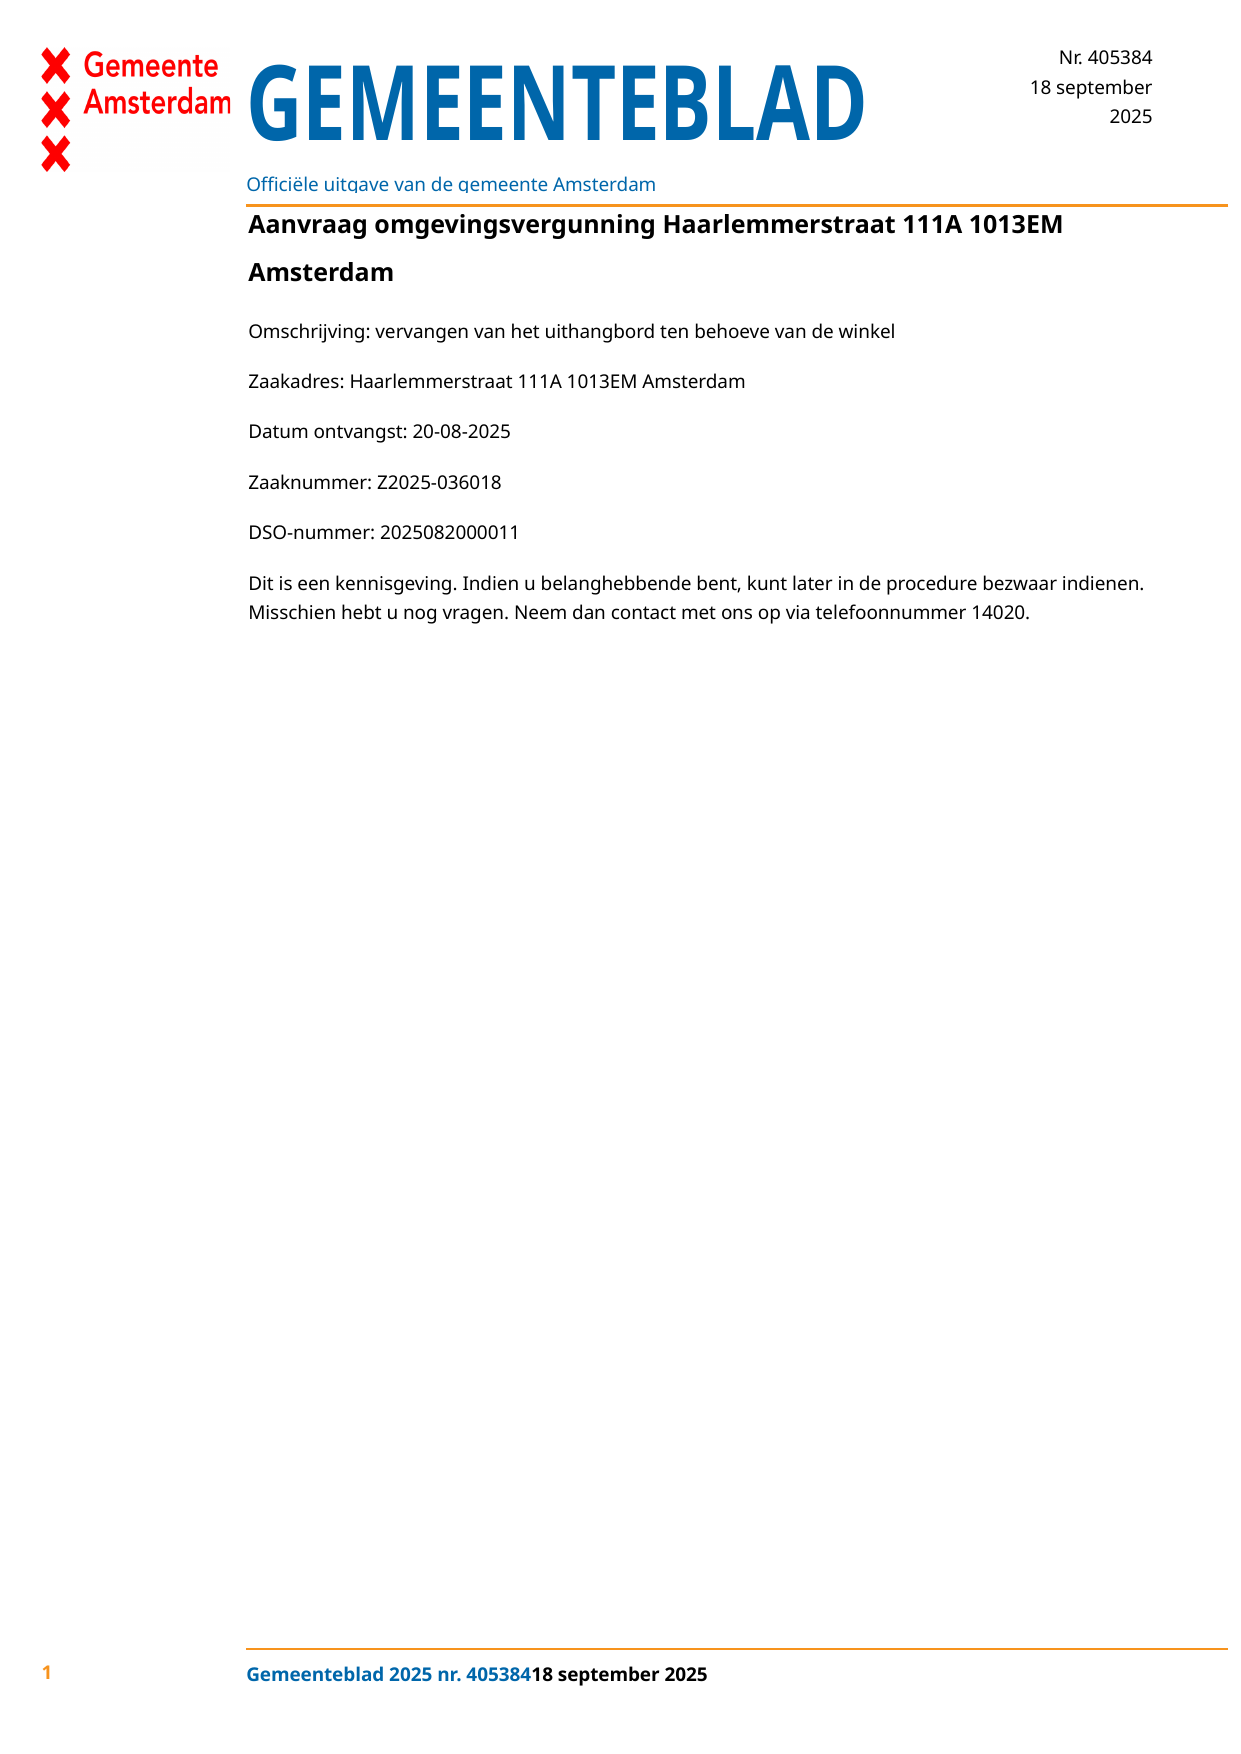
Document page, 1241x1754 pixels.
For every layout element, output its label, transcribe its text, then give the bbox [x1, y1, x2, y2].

text Dit is een kennisgeving. Indien u belanghebbende bent, kunt later in de procedure bezwaar indienen. Misschien hebt u nog vragen. Neem dan contact met ons op via telefoonnummer 14020. [248, 570, 1152, 625]
text DSO-nummer: 2025082000011 [248, 519, 1152, 545]
text Omschrijving: vervangen van het uithangbord ten behoeve van de winkel [248, 318, 1152, 344]
text Datum ontvangst: 20-08-2025 [248, 419, 1152, 444]
picture [41, 47, 231, 172]
text Zaakadres: Haarlemmerstraat 111A 1013EM Amsterdam [248, 368, 1152, 394]
text Zaaknummer: Z2025-036018 [248, 469, 1152, 495]
text Aanvraag omgevingsvergunning Haarlemmerstraat 111A 1013EM Amsterdam [248, 207, 1152, 288]
